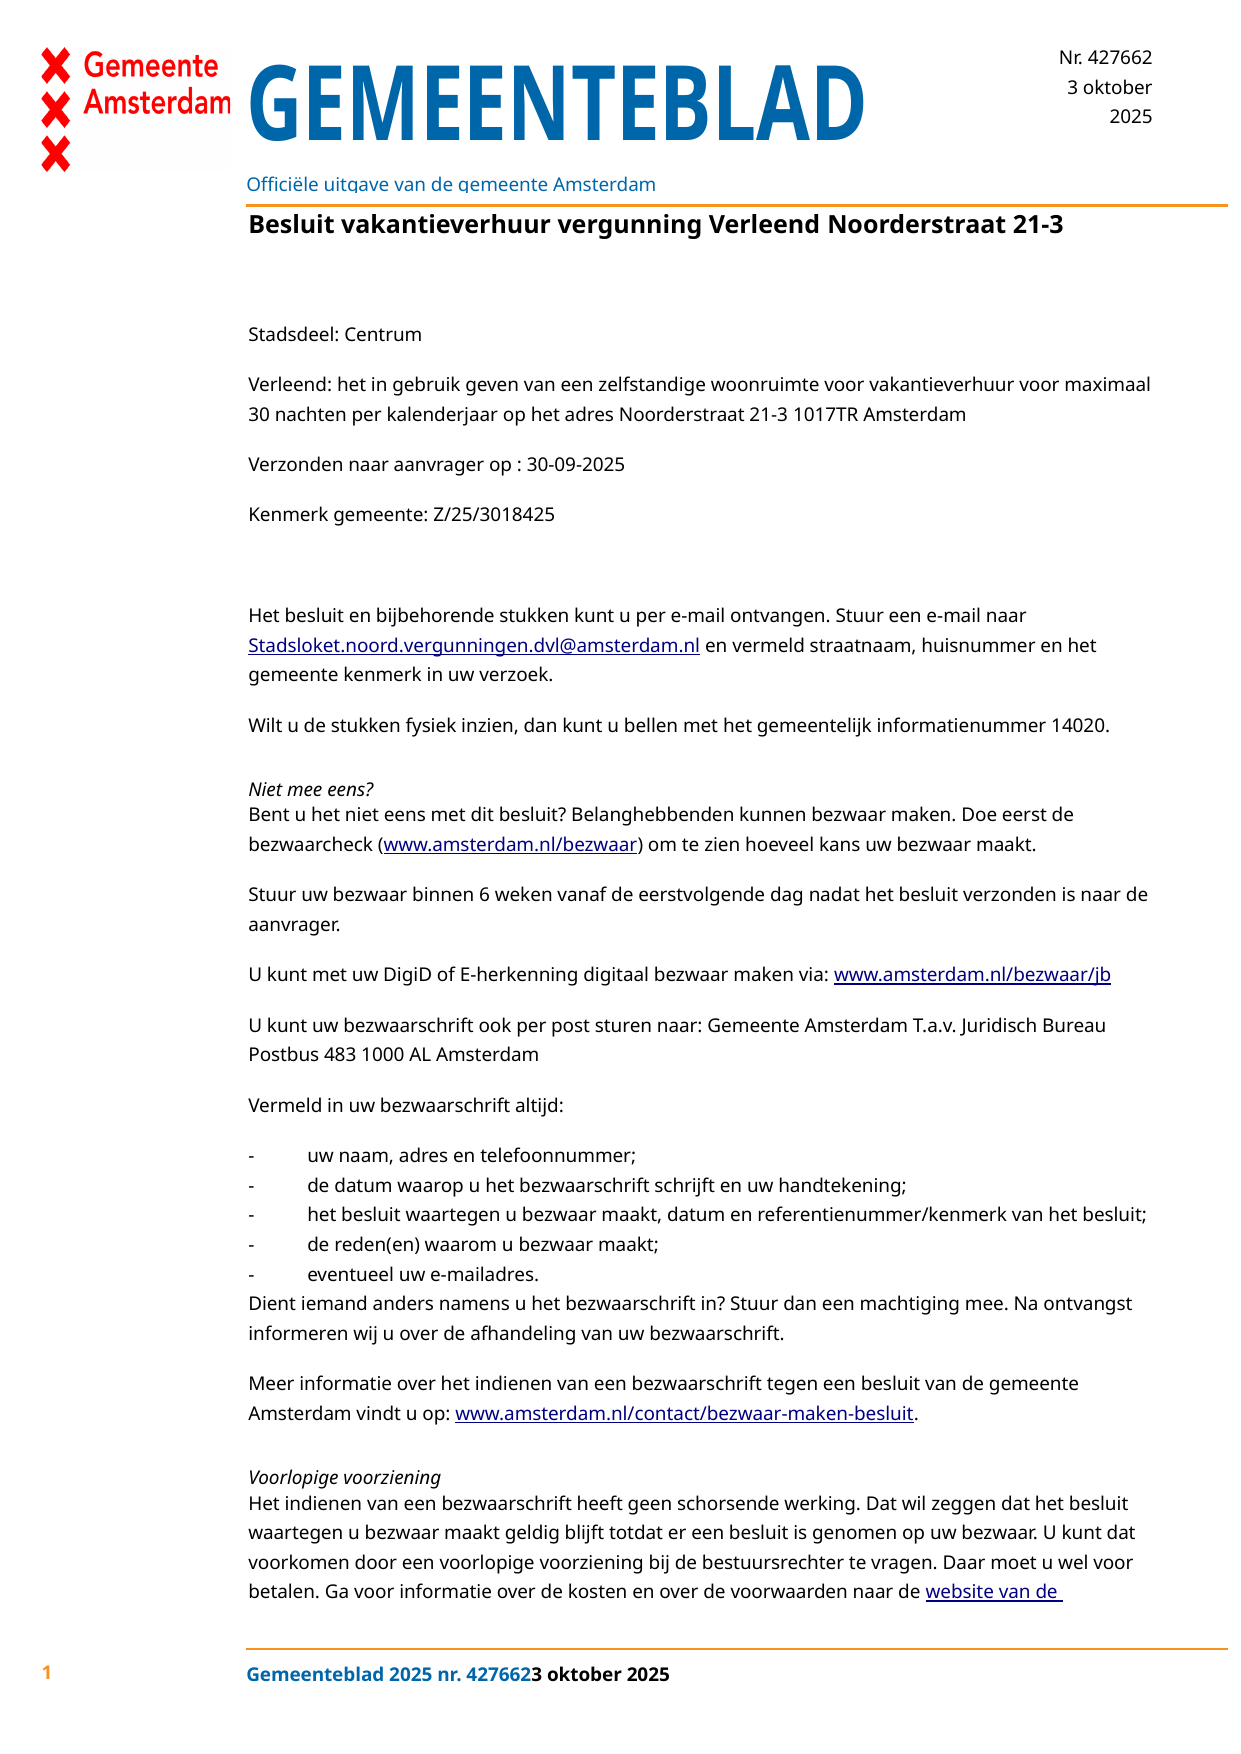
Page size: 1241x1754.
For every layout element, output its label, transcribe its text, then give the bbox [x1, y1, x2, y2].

text Meer informatie over het indienen van een bezwaarschrift tegen een besluit van de gemeente Amsterdam vindt u op: www.amsterdam.nl/contact/bezwaar-maken-besluit. [248, 1370, 1152, 1426]
text Verzonden naar aanvrager op : 30-09-2025 [248, 451, 1152, 477]
list uw naam, adres en telefoonnummer; [248, 1142, 1152, 1168]
text Bent u het niet eens met dit besluit? Belanghebbenden kunnen bezwaar maken. Doe eerst de bezwaarcheck (www.amsterdam.nl/bezwaar) om te zien hoeveel kans uw bezwaar maakt. [248, 802, 1152, 857]
text Kenmerk gemeente: Z/25/3018425 [248, 502, 1152, 527]
text U kunt met uw DigiD of E-herkenning digitaal bezwaar maken via: www.amsterdam.nl/bezwaar/jb [248, 962, 1152, 987]
list het besluit waartegen u bezwaar maakt, datum en referentienummer/kenmerk van het besluit; [248, 1202, 1152, 1227]
text Het indienen van een bezwaarschrift heeft geen schorsende werking. Dat wil zeggen dat het besluit waartegen u bezwaar maakt geldig blijft totdat er een besluit is genomen op uw bezwaar. U kunt dat voorkomen door een voorlopige voorziening bij de bestuursrechter te vragen. Daar moet u wel voor betalen. Ga voor informatie over de kosten en over de voorwaarden naar de website van de [248, 1490, 1152, 1604]
text Het besluit en bijbehorende stukken kunt u per e-mail ontvangen. Stuur een e-mail naar Stadsloket.noord.vergunningen.dvl@amsterdam.nl en vermeld straatnaam, huisnummer en het gemeente kenmerk in uw verzoek. [248, 602, 1152, 687]
text Niet mee eens? [248, 776, 1152, 802]
text Verleend: het in gebruik geven van een zelfstandige woonruimte voor vakantieverhuur voor maximaal 30 nachten per kalenderjaar op het adres Noorderstraat 21-3 1017TR Amsterdam [248, 371, 1152, 426]
list de datum waarop u het bezwaarschrift schrijft en uw handtekening; [248, 1172, 1152, 1198]
text Dient iemand anders namens u het bezwaarschrift in? Stuur dan een machtiging mee. Na ontvangst informeren wij u over de afhandeling van uw bezwaarschrift. [248, 1290, 1152, 1346]
list eventueel uw e-mailadres. [248, 1261, 1152, 1287]
text Stuur uw bezwaar binnen 6 weken vanaf de eerstvolgende dag nadat het besluit verzonden is naar de aanvrager. [248, 882, 1152, 937]
text U kunt uw bezwaarschrift ook per post sturen naar: Gemeente Amsterdam T.a.v. Juridisch Bureau Postbus 483 1000 AL Amsterdam [248, 1012, 1152, 1067]
text Besluit vakantieverhuur vergunning Verleend Noorderstraat 21-3 [248, 207, 1152, 241]
text Wilt u de stukken fysiek inzien, dan kunt u bellen met het gemeentelijk informatienummer 14020. [248, 712, 1152, 738]
picture [41, 47, 231, 172]
text Stadsdeel: Centrum [248, 321, 1152, 346]
list de reden(en) waarom u bezwaar maakt; [248, 1231, 1152, 1257]
text Vermeld in uw bezwaarschrift altijd: [248, 1092, 1152, 1118]
text Voorlopige voorziening [248, 1464, 1152, 1490]
